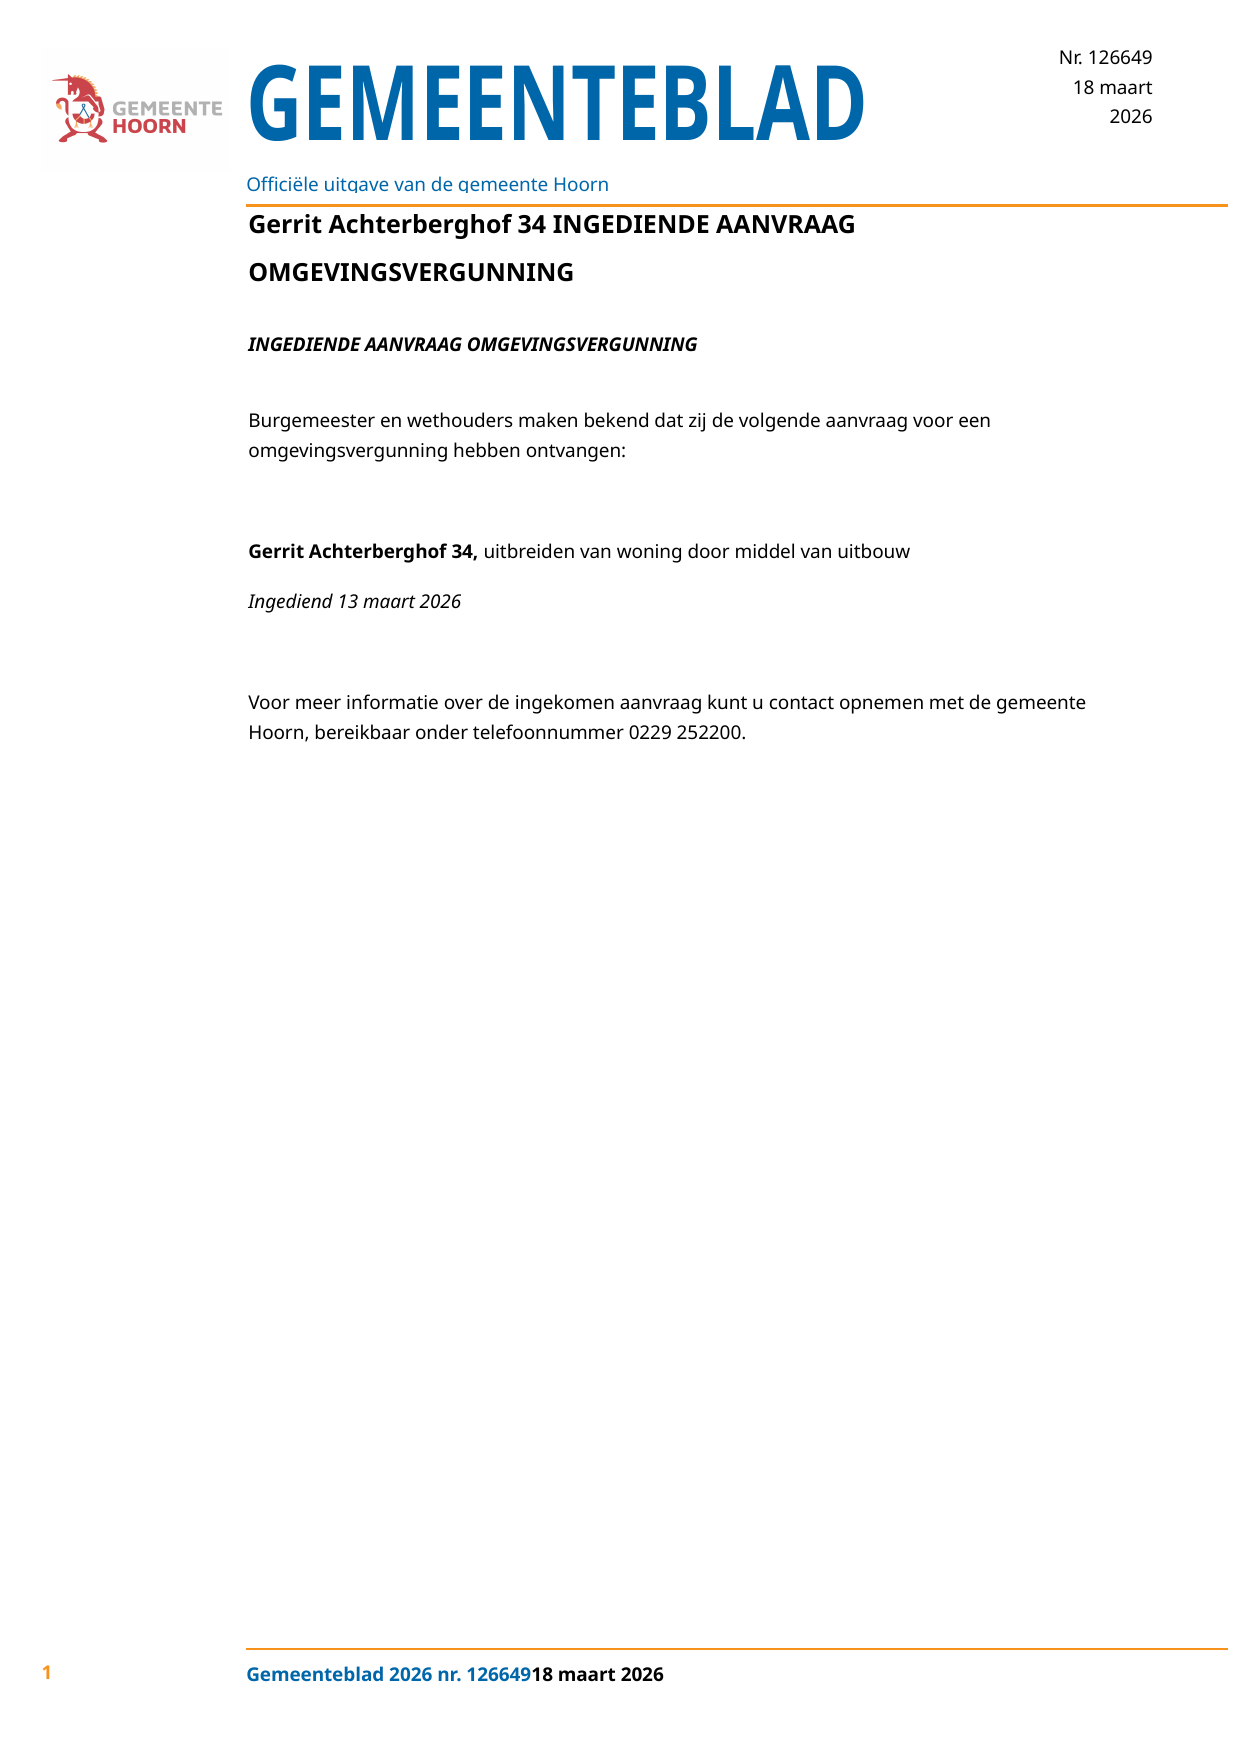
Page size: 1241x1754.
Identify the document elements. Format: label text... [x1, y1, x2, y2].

picture [41, 47, 231, 172]
text Ingediend 13 maart 2026 [248, 588, 1152, 614]
text Gerrit Achterberghof 34 INGEDIENDE AANVRAAG OMGEVINGSVERGUNNING [248, 207, 1152, 288]
text INGEDIENDE AANVRAAG OMGEVINGSVERGUNNING [248, 331, 1152, 357]
text Burgemeester en wethouders maken bekend dat zij de volgende aanvraag voor een omgevingsvergunning hebben ontvangen: [248, 408, 1152, 463]
text Voor meer informatie over de ingekomen aanvraag kunt u contact opnemen met de gemeente Hoorn, bereikbaar onder telefoonnummer 0229 252200. [248, 689, 1152, 744]
text Gerrit Achterberghof 34, uitbreiden van woning door middel van uitbouw [248, 538, 1152, 564]
